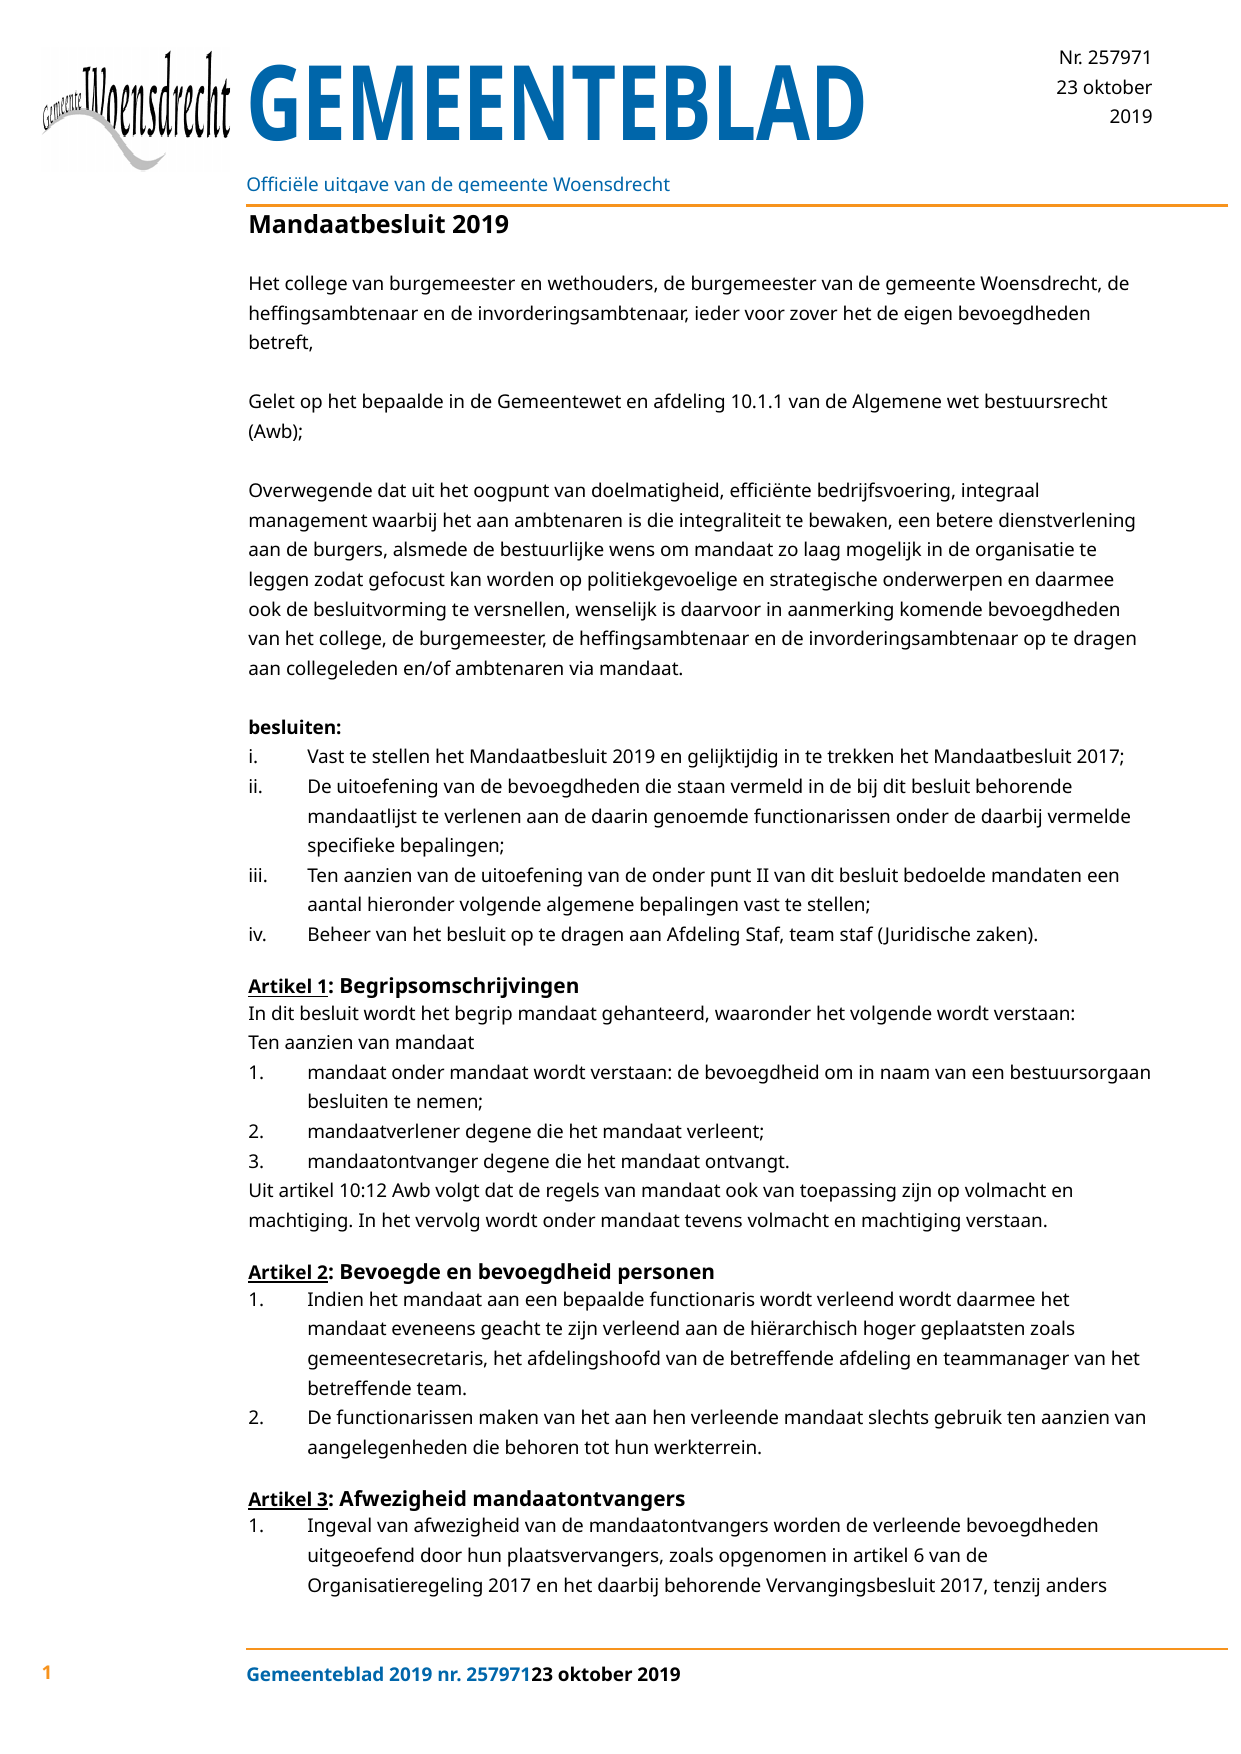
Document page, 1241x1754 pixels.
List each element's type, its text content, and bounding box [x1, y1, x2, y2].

list Vast te stellen het Mandaatbesluit 2019 en gelijktijdig in te trekken het Mandaatbesluit 2017; [248, 744, 1152, 769]
text Ten aanzien van mandaat [248, 1029, 1152, 1055]
list Indien het mandaat aan een bepaalde functionaris wordt verleend wordt daarmee het mandaat eveneens geacht te zijn verleend aan de hiërarchisch hoger geplaatsten zoals gemeentesecretaris, het afdelingshoofd van de betreffende afdeling en teammanager van het betreffende team. [248, 1286, 1152, 1400]
text Artikel 2: Bevoegde en bevoegdheid personen [248, 1257, 1152, 1286]
text Gelet op het bepaalde in de Gemeentewet en afdeling 10.1.1 van de Algemene wet bestuursrecht (Awb); [248, 389, 1152, 444]
text Artikel 3: Afwezigheid mandaatontvangers [248, 1484, 1152, 1513]
list mandaat onder mandaat wordt verstaan: de bevoegdheid om in naam van een bestuursorgaan besluiten te nemen; [248, 1059, 1152, 1114]
text Mandaatbesluit 2019 [248, 207, 1152, 241]
list mandaatverlener degene die het mandaat verleent; [248, 1118, 1152, 1144]
list De uitoefening van de bevoegdheden die staan vermeld in de bij dit besluit behorende mandaatlijst te verlenen aan de daarin genoemde functionarissen onder de daarbij vermelde specifieke bepalingen; [248, 773, 1152, 858]
list Ingeval van afwezigheid van de mandaatontvangers worden de verleende bevoegdheden uitgeoefend door hun plaatsvervangers, zoals opgenomen in artikel 6 van de Organisatieregeling 2017 en het daarbij behorende Vervangingsbesluit 2017, tenzij anders [248, 1513, 1152, 1598]
list mandaatontvanger degene die het mandaat ontvangt. [248, 1148, 1152, 1174]
list Ten aanzien van de uitoefening van de onder punt II van dit besluit bedoelde mandaten een aantal hieronder volgende algemene bepalingen vast te stellen; [248, 862, 1152, 917]
text Overwegende dat uit het oogpunt van doelmatigheid, efficiënte bedrijfsvoering, integraal management waarbij het aan ambtenaren is die integraliteit te bewaken, een betere dienstverlening aan de burgers, alsmede de bestuurlijke wens om mandaat zo laag mogelijk in de organisatie te leggen zodat gefocust kan worden op politiekgevoelige en strategische onderwerpen en daarmee ook de besluitvorming te versnellen, wenselijk is daarvoor in aanmerking komende bevoegdheden van het college, de burgemeester, de heffingsambtenaar en de invorderingsambtenaar op te dragen aan collegeleden en/of ambtenaren via mandaat. [248, 477, 1152, 681]
text besluiten: [248, 714, 1152, 740]
picture [41, 47, 231, 172]
text Het college van burgemeester en wethouders, de burgemeester van de gemeente Woensdrecht, de heffingsambtenaar en de invorderingsambtenaar, ieder voor zover het de eigen bevoegdheden betreft, [248, 270, 1152, 355]
list De functionarissen maken van het aan hen verleende mandaat slechts gebruik ten aanzien van aangelegenheden die behoren tot hun werkterrein. [248, 1404, 1152, 1459]
text Artikel 1: Begripsomschrijvingen [248, 972, 1152, 1000]
list Beheer van het besluit op te dragen aan Afdeling Staf, team staf (Juridische zaken). [248, 921, 1152, 947]
text Uit artikel 10:12 Awb volgt dat de regels van mandaat ook van toepassing zijn op volmacht en machtiging. In het vervolg wordt onder mandaat tevens volmacht en machtiging verstaan. [248, 1177, 1152, 1233]
text In dit besluit wordt het begrip mandaat gehanteerd, waaronder het volgende wordt verstaan: [248, 1000, 1152, 1026]
